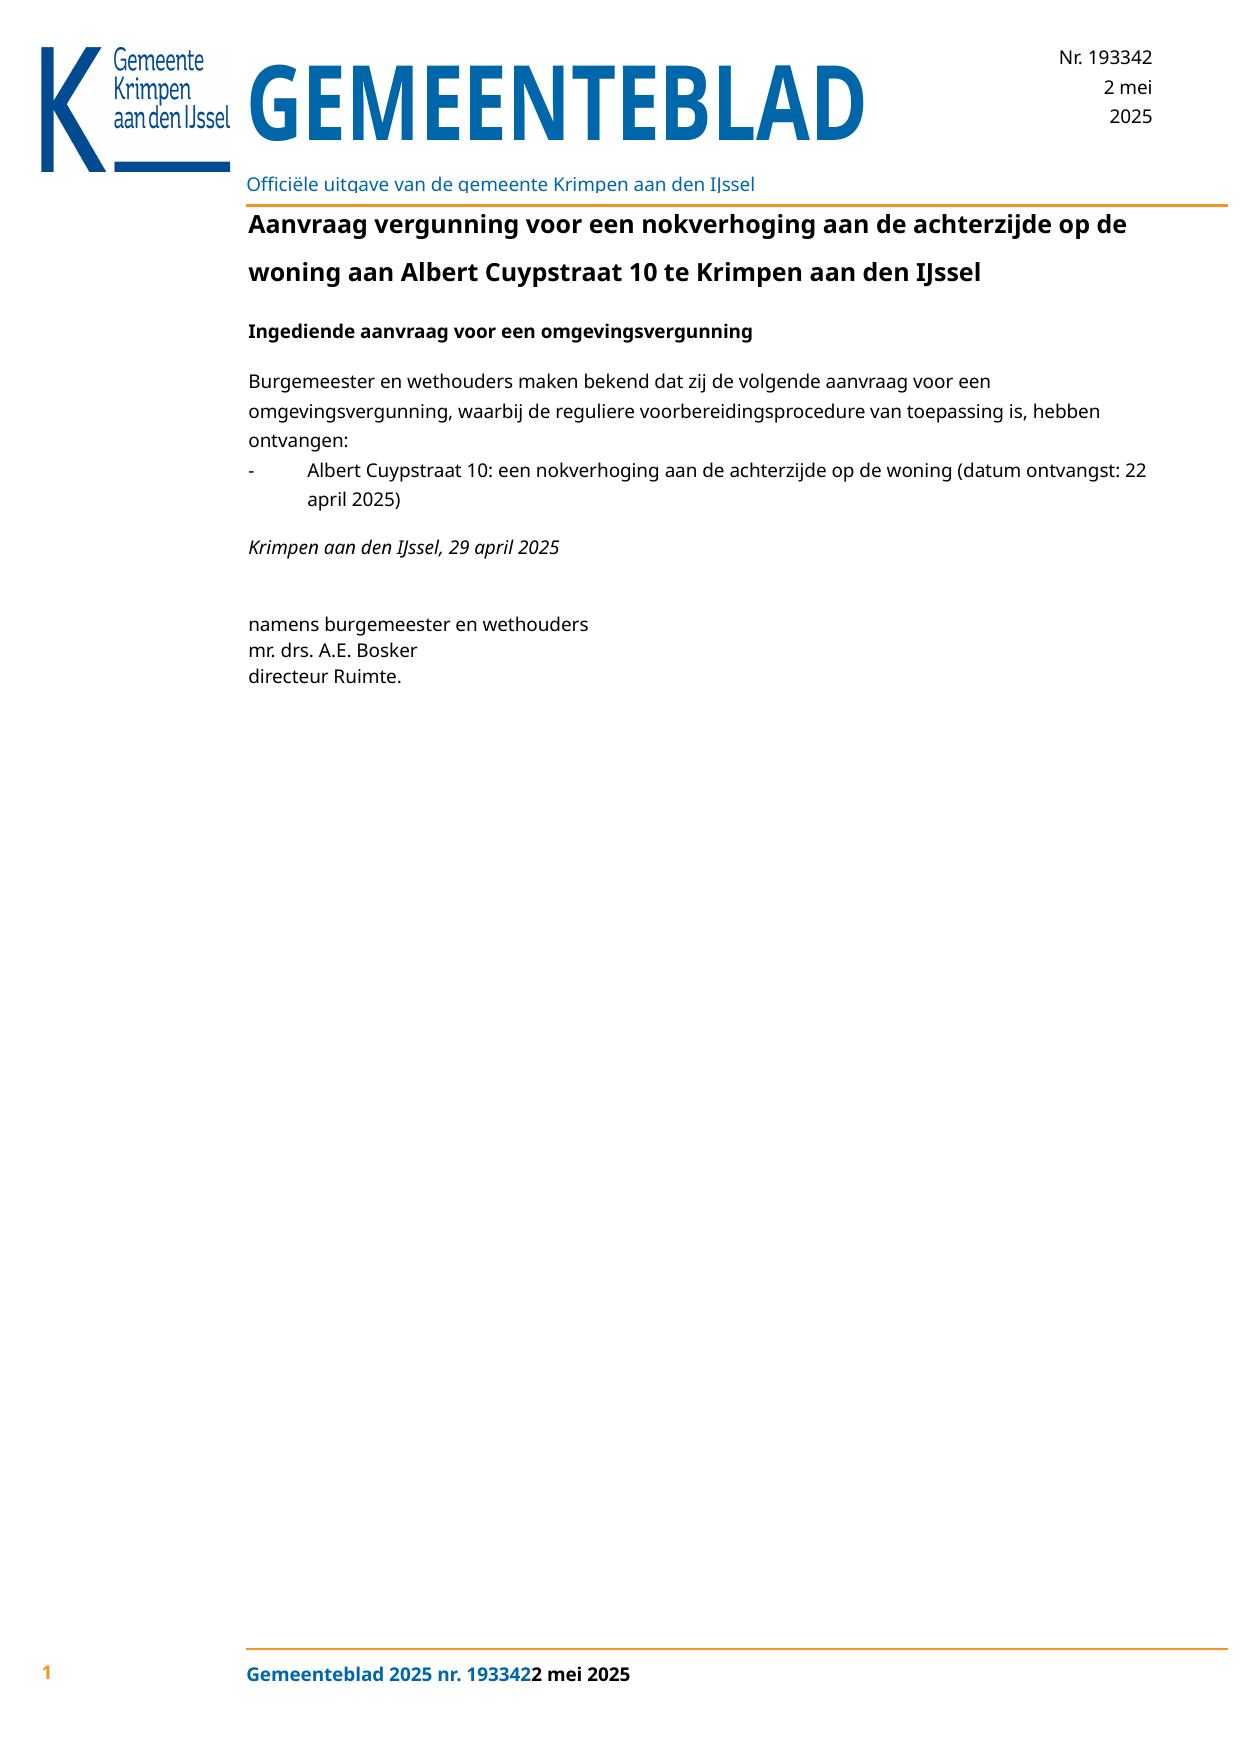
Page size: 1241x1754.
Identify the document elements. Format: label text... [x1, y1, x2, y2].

picture [41, 47, 231, 172]
text Ingediende aanvraag voor een omgevingsvergunning [248, 318, 1152, 344]
text mr. drs. A.E. Bosker [248, 637, 1152, 663]
text Burgemeester en wethouders maken bekend dat zij de volgende aanvraag voor een omgevingsvergunning, waarbij de reguliere voorbereidingsprocedure van toepassing is, hebben ontvangen: [248, 368, 1152, 453]
text Aanvraag vergunning voor een nokverhoging aan de achterzijde op de woning aan Albert Cuypstraat 10 te Krimpen aan den IJssel [248, 207, 1152, 288]
text directeur Ruimte. [248, 663, 1152, 689]
text namens burgemeester en wethouders [248, 612, 1152, 637]
text Krimpen aan den IJssel, 29 april 2025 [248, 534, 1152, 560]
list Albert Cuypstraat 10: een nokverhoging aan de achterzijde op de woning (datum ontvangst: 22 april 2025) [248, 457, 1152, 512]
